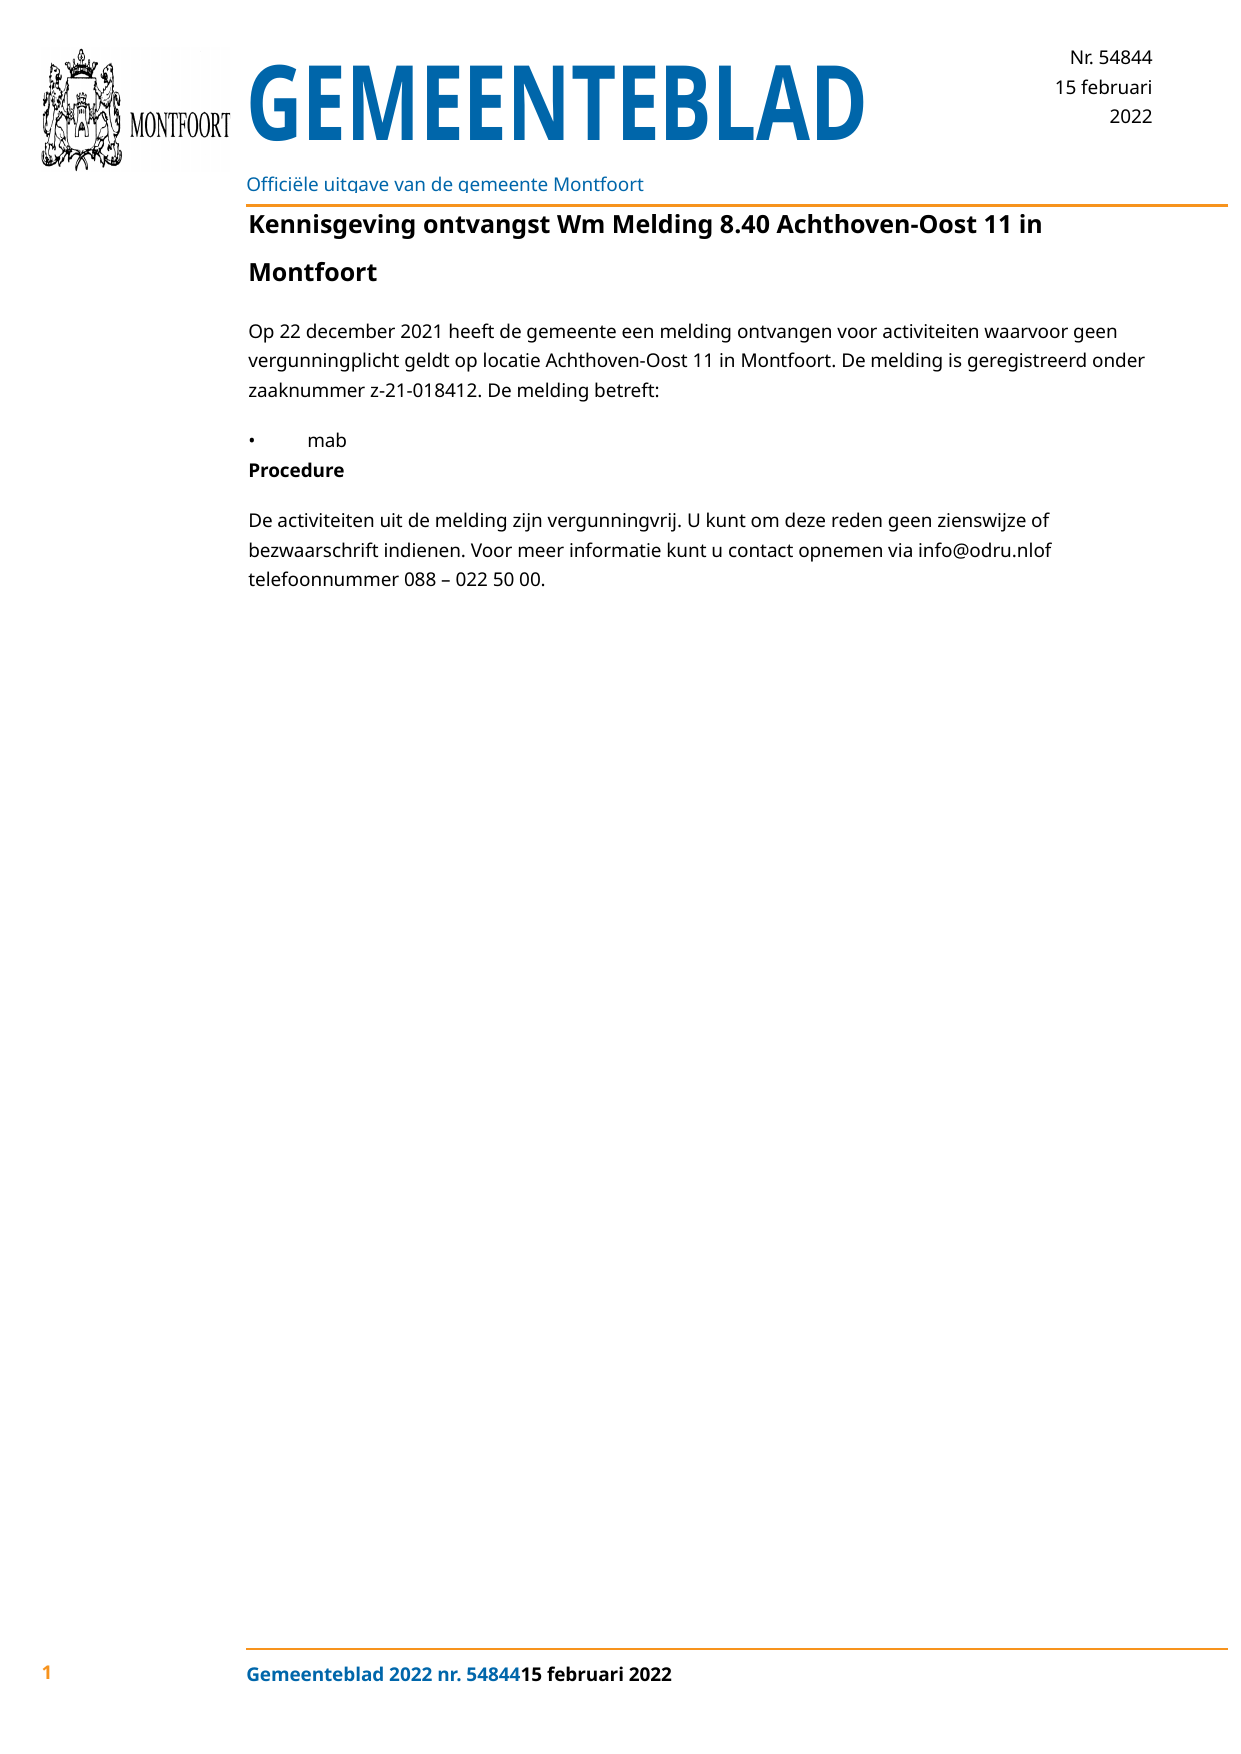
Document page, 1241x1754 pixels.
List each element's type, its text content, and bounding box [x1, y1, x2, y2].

list mab [248, 427, 1152, 453]
text Procedure [248, 457, 1152, 483]
text De activiteiten uit de melding zijn vergunningvrij. U kunt om deze reden geen zienswijze of bezwaarschrift indienen. Voor meer informatie kunt u contact opnemen via info@odru.nlof telefoonnummer 088 – 022 50 00. [248, 507, 1152, 592]
text Kennisgeving ontvangst Wm Melding 8.40 Achthoven-Oost 11 in Montfoort [248, 207, 1152, 288]
text Op 22 december 2021 heeft de gemeente een melding ontvangen voor activiteiten waarvoor geen vergunningplicht geldt op locatie Achthoven-Oost 11 in Montfoort. De melding is geregistreerd onder zaaknummer z-21-018412. De melding betreft: [248, 318, 1152, 403]
picture [41, 47, 231, 172]
